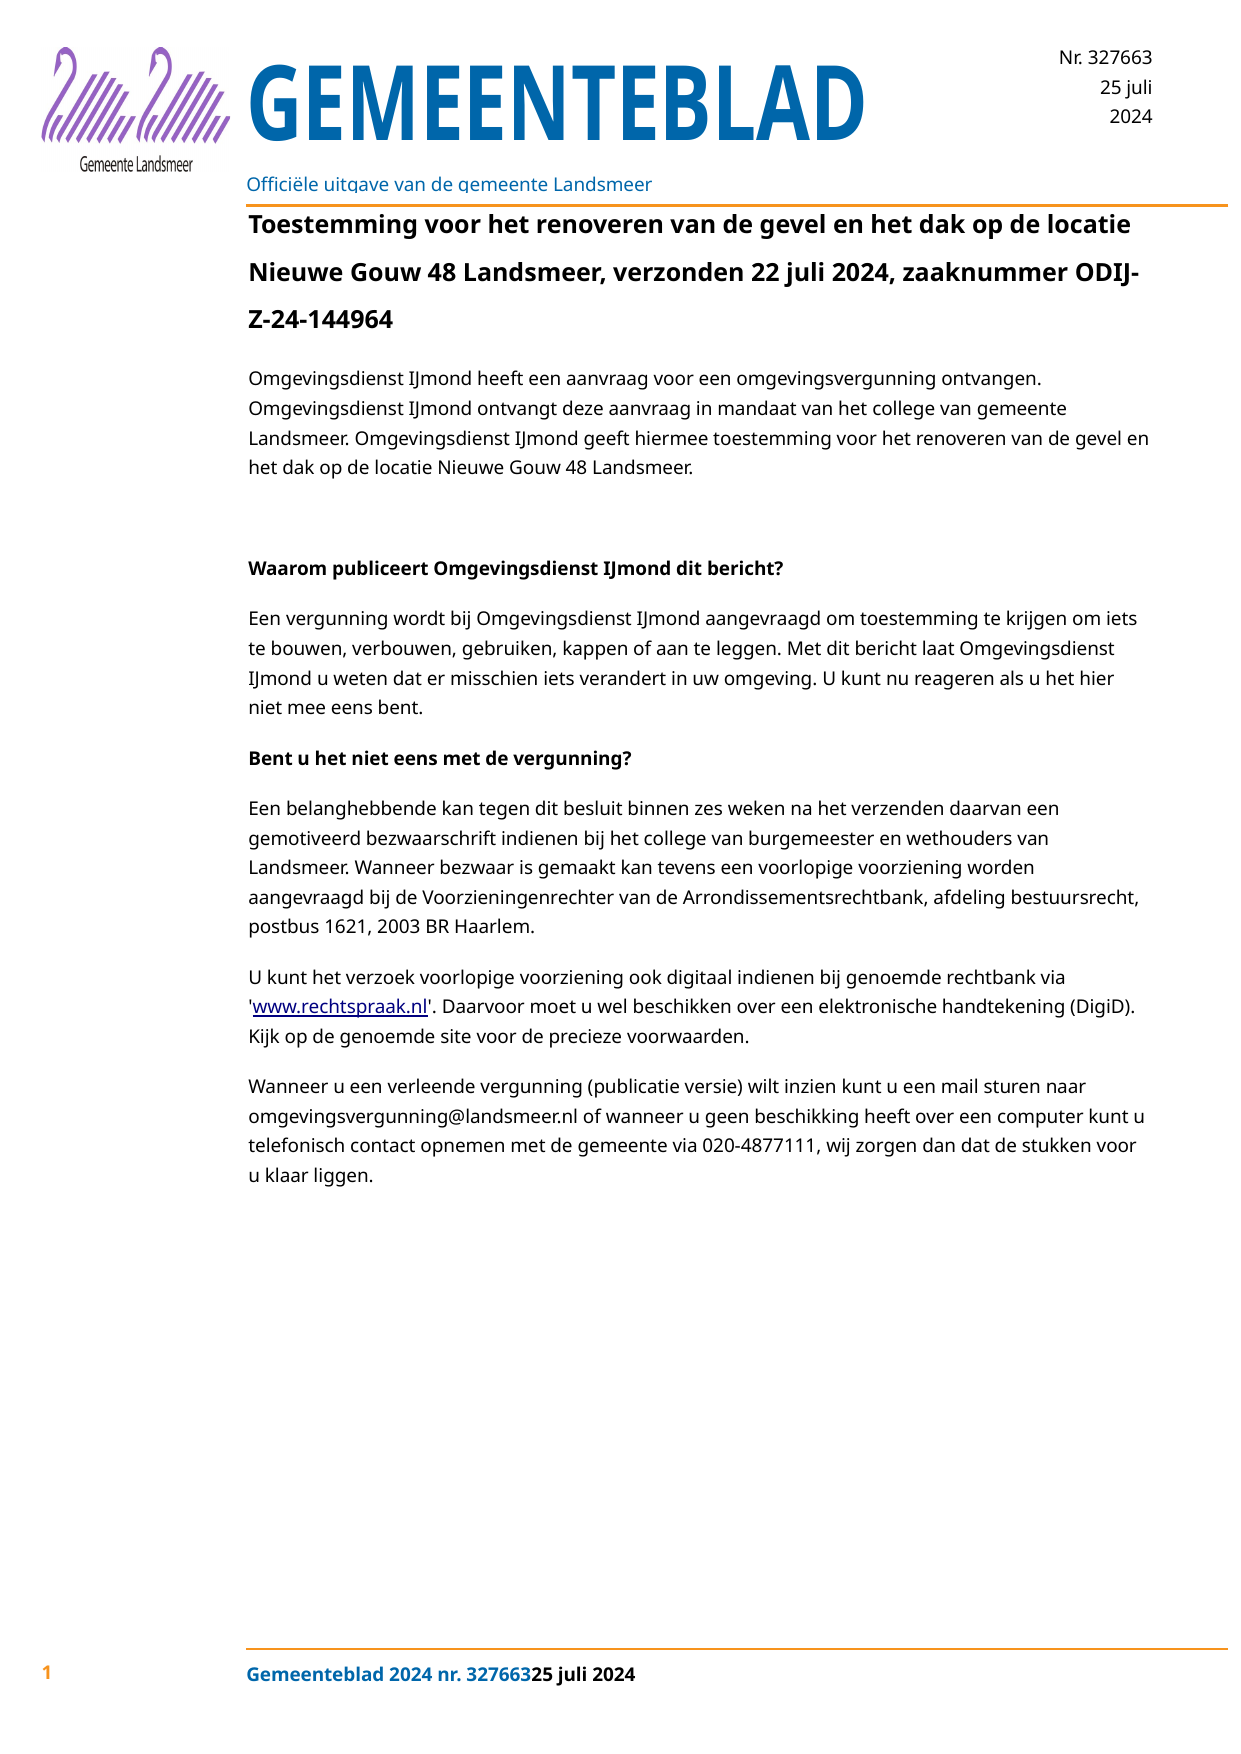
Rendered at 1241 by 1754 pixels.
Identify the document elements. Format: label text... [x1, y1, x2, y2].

picture [41, 47, 231, 172]
text Omgevingsdienst IJmond heeft een aanvraag voor een omgevingsvergunning ontvangen. Omgevingsdienst IJmond ontvangt deze aanvraag in mandaat van het college van gemeente Landsmeer. Omgevingsdienst IJmond geeft hiermee toestemming voor het renoveren van de gevel en het dak op de locatie Nieuwe Gouw 48 Landsmeer. [248, 366, 1152, 480]
text Een vergunning wordt bij Omgevingsdienst IJmond aangevraagd om toestemming te krijgen om iets te bouwen, verbouwen, gebruiken, kappen of aan te leggen. Met dit bericht laat Omgevingsdienst IJmond u weten dat er misschien iets verandert in uw omgeving. U kunt nu reageren als u het hier niet mee eens bent. [248, 606, 1152, 720]
text U kunt het verzoek voorlopige voorziening ook digitaal indienen bij genoemde rechtbank via 'www.rechtspraak.nl'. Daarvoor moet u wel beschikken over een elektronische handtekening (DigiD). Kijk op de genoemde site voor de precieze voorwaarden. [248, 964, 1152, 1049]
text Toestemming voor het renoveren van de gevel en het dak op de locatie Nieuwe Gouw 48 Landsmeer, verzonden 22 juli 2024, zaaknummer ODIJ-Z-24-144964 [248, 207, 1152, 336]
text Een belanghebbende kan tegen dit besluit binnen zes weken na het verzenden daarvan een gemotiveerd bezwaarschrift indienen bij het college van burgemeester en wethouders van Landsmeer. Wanneer bezwaar is gemaakt kan tevens een voorlopige voorziening worden aangevraagd bij de Voorzieningenrechter van de Arrondissementsrechtbank, afdeling bestuursrecht, postbus 1621, 2003 BR Haarlem. [248, 795, 1152, 939]
text Wanneer u een verleende vergunning (publicatie versie) wilt inzien kunt u een mail sturen naar omgevingsvergunning@landsmeer.nl of wanneer u geen beschikking heeft over een computer kunt u telefonisch contact opnemen met de gemeente via 020-4877111, wij zorgen dan dat de stukken voor u klaar liggen. [248, 1073, 1152, 1188]
text Bent u het niet eens met de vergunning? [248, 745, 1152, 770]
text Waarom publiceert Omgevingsdienst IJmond dit bericht? [248, 555, 1152, 581]
